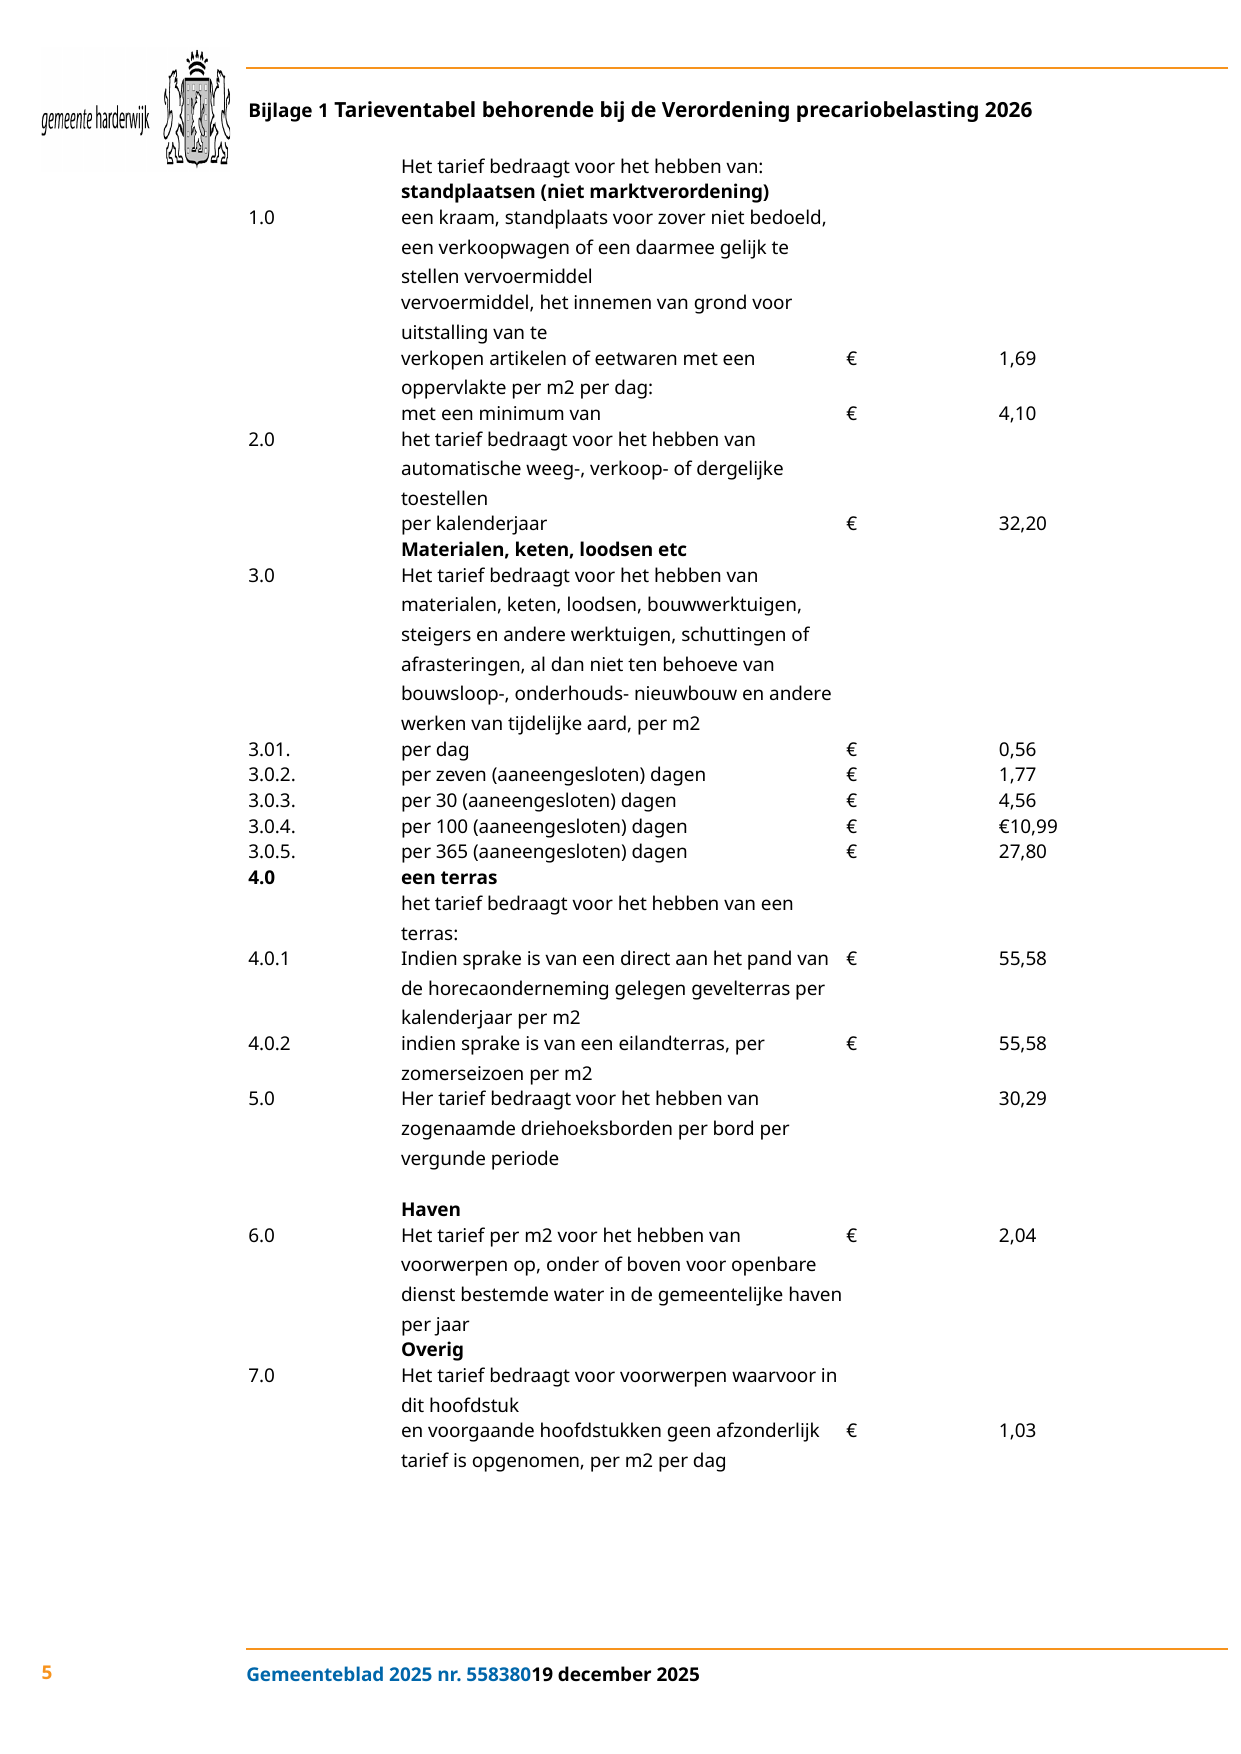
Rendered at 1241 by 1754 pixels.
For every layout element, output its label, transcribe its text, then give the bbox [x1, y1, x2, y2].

table_cell [846, 562, 999, 736]
table_cell [248, 345, 401, 400]
table_cell 4,10 [999, 400, 1152, 426]
table_cell [846, 1196, 999, 1222]
table_cell 4,56 [999, 787, 1152, 813]
table_cell € [846, 761, 999, 787]
table_cell verkopen artikelen of eetwaren met een oppervlakte per m2 per dag: [401, 345, 846, 400]
table_cell en voorgaande hoofdstukken geen afzonderlijk tarief is opgenomen, per m2 per dag [401, 1418, 846, 1473]
table_cell 2,04 [999, 1222, 1152, 1336]
table_cell Indien sprake is van een direct aan het pand van de horecaonderneming gelegen gevelterras per kalenderjaar per m2 [401, 945, 846, 1030]
table_cell € [846, 1222, 999, 1336]
table_cell Haven [401, 1196, 846, 1222]
table_cell per 30 (aaneengesloten) dagen [401, 787, 846, 813]
table_cell Het tarief bedraagt voor het hebben van materialen, keten, loodsen, bouwwerktuigen, steigers en andere werktuigen, schuttingen of afrasteringen, al dan niet ten behoeve van bouwsloop-, onderhouds- nieuwbouw en andere werken van tijdelijke aard, per m2 [401, 562, 846, 736]
table_cell 3.0.2. [248, 761, 401, 787]
table_cell [846, 179, 999, 204]
table_cell per 100 (aaneengesloten) dagen [401, 813, 846, 839]
table_cell vervoermiddel, het innemen van grond voor uitstalling van te [401, 289, 846, 345]
table_cell [248, 1473, 846, 1498]
table_cell [248, 1336, 401, 1362]
table_cell 1,77 [999, 761, 1152, 787]
table_cell [999, 1362, 1152, 1417]
table_cell 5.0 [248, 1086, 401, 1171]
table_cell [846, 426, 999, 511]
table_cell indien sprake is van een eilandterras, per zomerseizoen per m2 [401, 1030, 846, 1086]
table_cell een kraam, standplaats voor zover niet bedoeld, een verkoopwagen of een daarmee gelijk te stellen vervoermiddel [401, 205, 846, 289]
table_cell €10,99 [999, 813, 1152, 839]
table_cell 7.0 [248, 1362, 401, 1417]
table_cell [999, 1336, 1152, 1362]
table_cell [999, 426, 1152, 511]
text Bijlage 1 Tarieventabel behorende bij de Verordening precariobelasting 2026 [248, 95, 1152, 123]
table_cell 4.0 [248, 864, 401, 890]
table_cell [248, 400, 401, 426]
table_cell Overig [401, 1336, 846, 1362]
table_cell [248, 536, 401, 562]
table_cell € [846, 400, 999, 426]
table_cell 2.0 [248, 426, 401, 511]
table_cell 3.01. [248, 736, 401, 761]
table_cell 32,20 [999, 511, 1152, 536]
table_cell 6.0 [248, 1222, 401, 1336]
table_cell [846, 864, 999, 890]
table_cell [999, 1473, 1152, 1498]
table_cell € [846, 511, 999, 536]
table_cell [846, 1362, 999, 1417]
table_cell € [846, 787, 999, 813]
table_cell 4.0.2 [248, 1030, 401, 1086]
table_cell 27,80 [999, 839, 1152, 864]
table_cell Het tarief per m2 voor het hebben van voorwerpen op, onder of boven voor openbare dienst bestemde water in de gemeentelijke haven per jaar [401, 1222, 846, 1336]
table_cell € [846, 345, 999, 400]
table_cell [999, 890, 1152, 945]
table_cell [846, 1336, 999, 1362]
table_cell 1,03 [999, 1418, 1152, 1473]
table_header [999, 153, 1152, 179]
table_cell standplaatsen (niet marktverordening) [401, 179, 846, 204]
table_cell € [846, 1418, 999, 1473]
table_cell [248, 179, 401, 204]
table_cell per zeven (aaneengesloten) dagen [401, 761, 846, 787]
table_cell [999, 536, 1152, 562]
table_cell [248, 289, 401, 345]
table_cell [846, 536, 999, 562]
table_cell 3.0.4. [248, 813, 401, 839]
table_cell € [846, 736, 999, 761]
table_cell het tarief bedraagt voor het hebben van een terras: [401, 890, 846, 945]
table_cell 55,58 [999, 1030, 1152, 1086]
table_cell [999, 289, 1152, 345]
table_cell een terras [401, 864, 846, 890]
table_cell 3.0.3. [248, 787, 401, 813]
table_cell [999, 179, 1152, 204]
table_cell 3.0.5. [248, 839, 401, 864]
table_cell [248, 890, 401, 945]
table_cell [846, 890, 999, 945]
table_cell 4.0.1 [248, 945, 401, 1030]
table_cell 1,69 [999, 345, 1152, 400]
table_cell € [846, 813, 999, 839]
table_cell [248, 1418, 401, 1473]
table_cell [999, 562, 1152, 736]
table_cell [248, 1196, 401, 1222]
table_cell met een minimum van [401, 400, 846, 426]
table_cell per 365 (aaneengesloten) dagen [401, 839, 846, 864]
table_cell € [846, 839, 999, 864]
table_cell 3.0 [248, 562, 401, 736]
table_cell € [846, 945, 999, 1030]
picture [41, 47, 231, 172]
table_header Het tarief bedraagt voor het hebben van: [401, 153, 846, 179]
table_cell 55,58 [999, 945, 1152, 1030]
table_cell het tarief bedraagt voor het hebben van automatische weeg-, verkoop- of dergelijke toestellen [401, 426, 846, 511]
table_cell per dag [401, 736, 846, 761]
table_cell Materialen, keten, loodsen etc [401, 536, 846, 562]
table_cell 30,29 [999, 1086, 1152, 1171]
table_cell [846, 1473, 999, 1498]
table_header [846, 153, 999, 179]
table_cell [999, 1196, 1152, 1222]
table_cell € [846, 1030, 999, 1086]
table_cell [999, 205, 1152, 289]
table_cell [999, 864, 1152, 890]
table_cell per kalenderjaar [401, 511, 846, 536]
table_cell [846, 1086, 999, 1171]
table_cell [846, 205, 999, 289]
table_cell 1.0 [248, 205, 401, 289]
table_cell [846, 289, 999, 345]
table_cell [248, 1171, 1152, 1196]
table_cell Her tarief bedraagt voor het hebben van zogenaamde driehoeksborden per bord per vergunde periode [401, 1086, 846, 1171]
table_header [248, 153, 401, 179]
table_cell 0,56 [999, 736, 1152, 761]
table_cell Het tarief bedraagt voor voorwerpen waarvoor in dit hoofdstuk [401, 1362, 846, 1417]
table_cell [248, 511, 401, 536]
